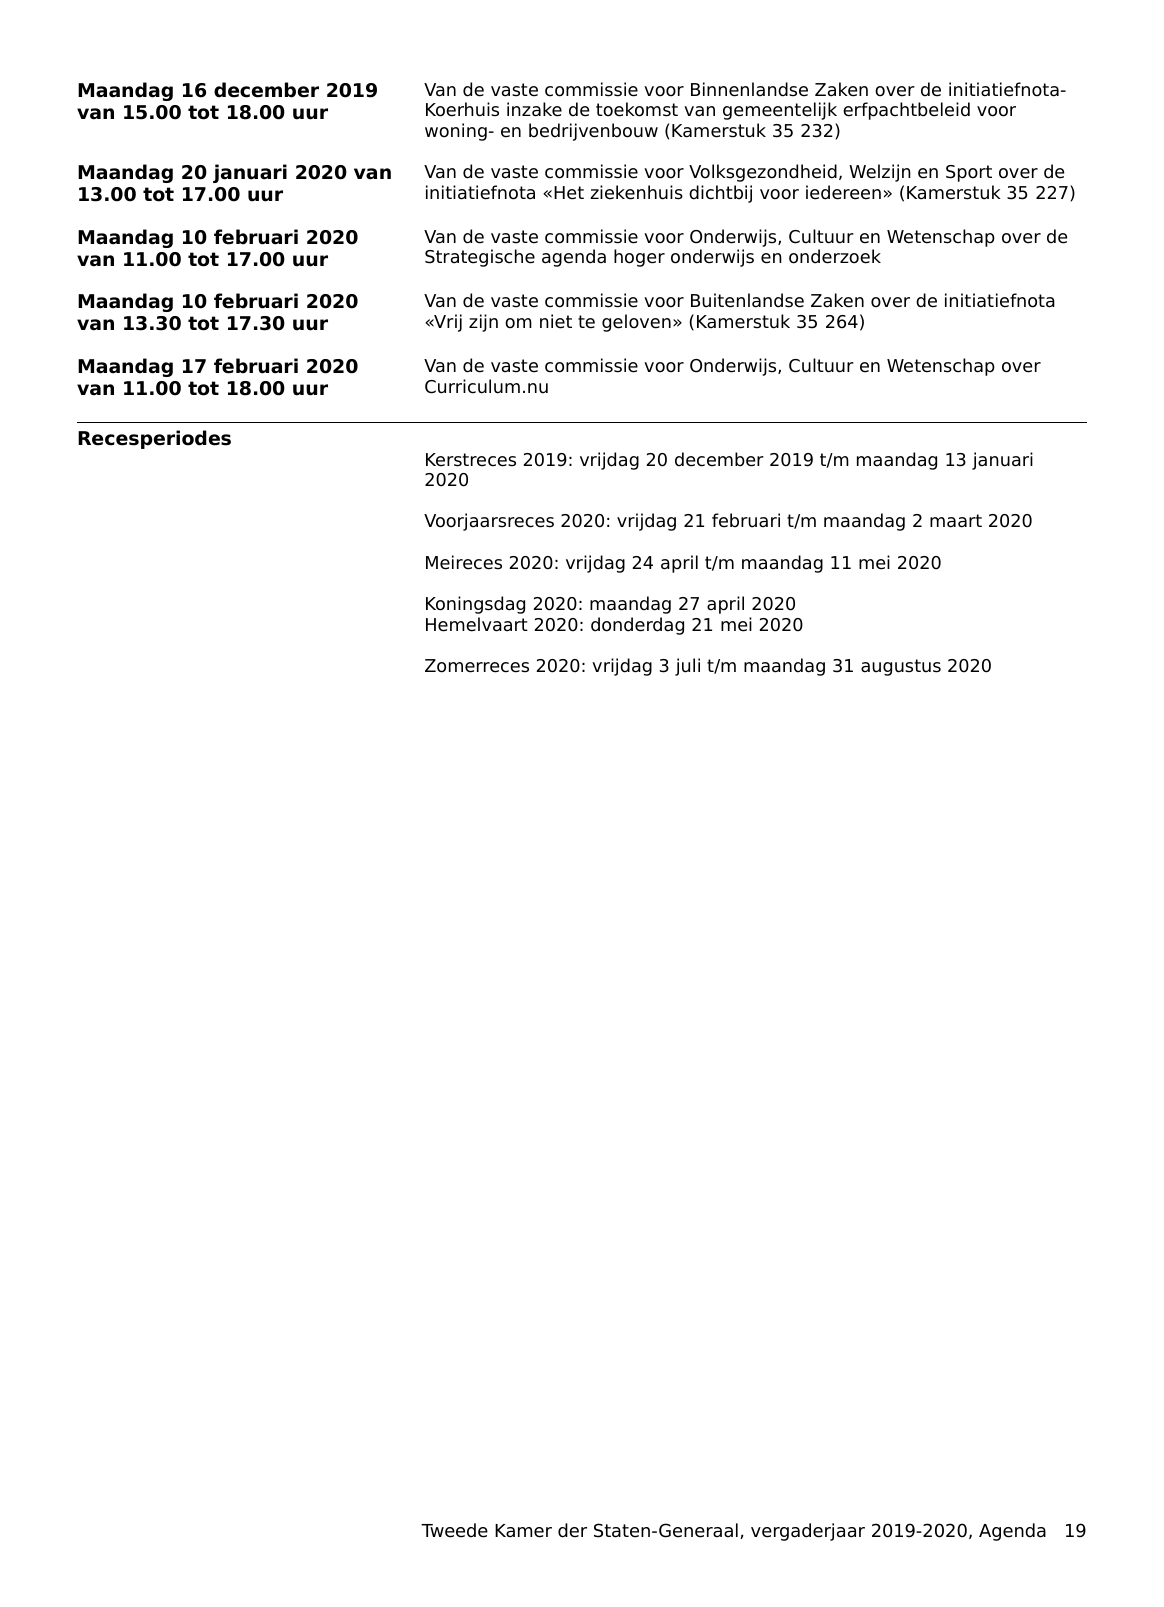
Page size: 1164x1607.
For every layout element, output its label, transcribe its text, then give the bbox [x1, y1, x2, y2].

table_cell [401, 532, 418, 553]
table_cell [418, 635, 1087, 656]
table_cell Van de vaste commissie voor Onderwijs, Cultuur en Wetenschap over Curriculum.nu [418, 356, 1087, 400]
table_cell [77, 450, 401, 491]
table_cell [401, 635, 418, 656]
table_cell Van de vaste commissie voor Buitenlandse Zaken over de initiatiefnota «Vrij zijn om niet te geloven» (Kamerstuk 35 264) [418, 291, 1087, 335]
table_cell [77, 656, 401, 676]
table_cell [401, 491, 418, 511]
table_cell [401, 656, 418, 676]
table_cell [418, 271, 1087, 291]
table_cell [418, 335, 1087, 356]
table_cell [77, 142, 401, 162]
table_cell [77, 532, 401, 553]
table_cell [401, 335, 418, 356]
table_cell [401, 59, 418, 80]
table_cell [77, 594, 401, 614]
table_cell Voorjaarsreces 2020: vrijdag 21 februari t/m maandag 2 maart 2020 [418, 511, 1087, 532]
table_cell [401, 573, 418, 594]
table_cell Van de vaste commissie voor Volksgezondheid, Welzijn en Sport over de initiatiefnota «Het ziekenhuis dichtbij voor iedereen» (Kamerstuk 35 227) [418, 162, 1087, 206]
table_cell [77, 635, 401, 656]
table_cell [418, 206, 1087, 227]
table_cell Kerstreces 2019: vrijdag 20 december 2019 t/m maandag 13 januari 2020 [418, 450, 1087, 491]
table_cell [401, 271, 418, 291]
table_cell [77, 206, 401, 227]
table_cell Koningsdag 2020: maandag 27 april 2020 [418, 594, 1087, 614]
table_cell [401, 450, 418, 491]
table_cell [77, 271, 401, 291]
table_cell [401, 511, 418, 532]
table_cell [401, 162, 418, 206]
table_cell Maandag 16 december 2019 van 15.00 tot 18.00 uur [77, 80, 401, 142]
table_cell [77, 553, 401, 573]
table_cell Zomerreces 2020: vrijdag 3 juli t/m maandag 31 augustus 2020 [418, 656, 1087, 676]
table_cell [418, 573, 1087, 594]
table_cell Maandag 10 februari 2020 van 13.30 tot 17.30 uur [77, 291, 401, 335]
table_cell Van de vaste commissie voor Onderwijs, Cultuur en Wetenschap over de Strategische agenda hoger onderwijs en onderzoek [418, 227, 1087, 271]
table_cell Hemelvaart 2020: donderdag 21 mei 2020 [418, 615, 1087, 635]
table_cell [401, 80, 418, 142]
table_cell [77, 511, 401, 532]
table_cell [418, 59, 1087, 80]
table_cell [401, 142, 418, 162]
table_cell [418, 142, 1087, 162]
table_header [418, 423, 1087, 449]
table_cell [418, 491, 1087, 511]
table_cell [77, 335, 401, 356]
table_cell [77, 491, 401, 511]
table_cell [77, 615, 401, 635]
table_cell [77, 573, 401, 594]
table_cell Van de vaste commissie voor Binnenlandse Zaken over de initiatiefnota-Koerhuis inzake de toekomst van gemeentelijk erfpachtbeleid voor woning- en bedrijvenbouw (Kamerstuk 35 232) [418, 80, 1087, 142]
table_cell [401, 356, 418, 400]
table_cell [418, 532, 1087, 553]
table_cell [77, 59, 401, 80]
table_header [401, 423, 418, 449]
table_cell [401, 206, 418, 227]
table_cell [401, 227, 418, 271]
table_cell Maandag 10 februari 2020 van 11.00 tot 17.00 uur [77, 227, 401, 271]
table_cell Maandag 17 februari 2020 van 11.00 tot 18.00 uur [77, 356, 401, 400]
table_cell [401, 553, 418, 573]
table_header Recesperiodes [77, 423, 401, 449]
table_cell [401, 615, 418, 635]
table_cell [401, 594, 418, 614]
table_cell Meireces 2020: vrijdag 24 april t/m maandag 11 mei 2020 [418, 553, 1087, 573]
table_cell [401, 291, 418, 335]
table_cell Maandag 20 januari 2020 van 13.00 tot 17.00 uur [77, 162, 401, 206]
